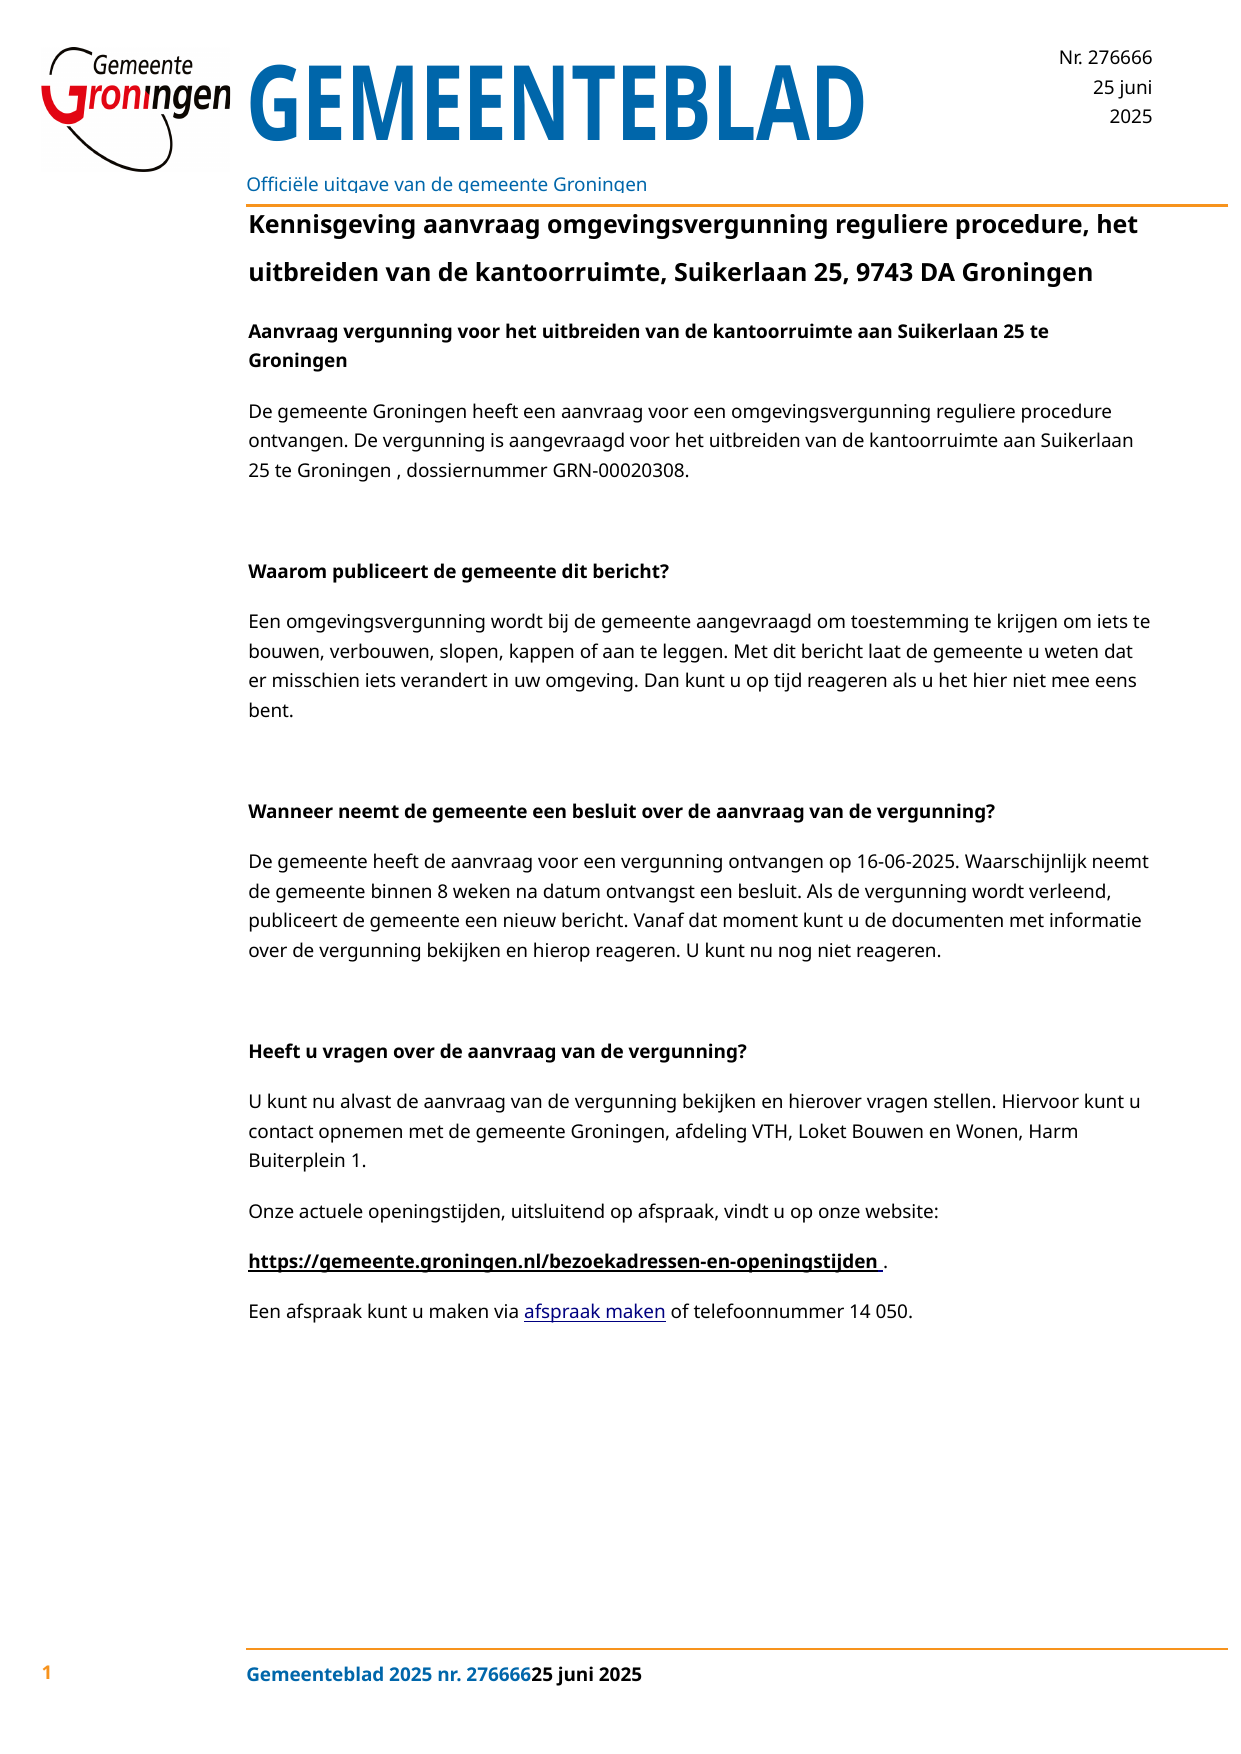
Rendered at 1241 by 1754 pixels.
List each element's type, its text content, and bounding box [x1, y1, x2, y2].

text Aanvraag vergunning voor het uitbreiden van de kantoorruimte aan Suikerlaan 25 te Groningen [248, 318, 1152, 373]
text Heeft u vragen over de aanvraag van de vergunning? [248, 1038, 1152, 1064]
text https://gemeente.groningen.nl/bezoekadressen-en-openingstijden . [248, 1248, 1152, 1274]
text Onze actuele openingstijden, uitsluitend op afspraak, vindt u op onze website: [248, 1198, 1152, 1224]
text De gemeente heeft de aanvraag voor een vergunning ontvangen op 16-06-2025. Waarschijnlijk neemt de gemeente binnen 8 weken na datum ontvangst een besluit. Als de vergunning wordt verleend, publiceert de gemeente een nieuw bericht. Vanaf dat moment kunt u de documenten met informatie over de vergunning bekijken en hierop reageren. U kunt nu nog niet reageren. [248, 848, 1152, 963]
text Waarom publiceert de gemeente dit bericht? [248, 558, 1152, 584]
text Kennisgeving aanvraag omgevingsvergunning reguliere procedure, het uitbreiden van de kantoorruimte, Suikerlaan 25, 9743 DA Groningen [248, 207, 1152, 288]
text De gemeente Groningen heeft een aanvraag voor een omgevingsvergunning reguliere procedure ontvangen. De vergunning is aangevraagd voor het uitbreiden van de kantoorruimte aan Suikerlaan 25 te Groningen , dossiernummer GRN-00020308. [248, 398, 1152, 483]
text Een omgevingsvergunning wordt bij de gemeente aangevraagd om toestemming te krijgen om iets te bouwen, verbouwen, slopen, kappen of aan te leggen. Met dit bericht laat de gemeente u weten dat er misschien iets verandert in uw omgeving. Dan kunt u op tijd reageren als u het hier niet mee eens bent. [248, 608, 1152, 723]
text Een afspraak kunt u maken via afspraak maken of telefoonnummer 14 050. [248, 1299, 1152, 1324]
text U kunt nu alvast de aanvraag van de vergunning bekijken en hierover vragen stellen. Hiervoor kunt u contact opnemen met de gemeente Groningen, afdeling VTH, Loket Bouwen en Wonen, Harm Buiterplein 1. [248, 1088, 1152, 1173]
picture [41, 47, 231, 172]
text Wanneer neemt de gemeente een besluit over de aanvraag van de vergunning? [248, 798, 1152, 824]
